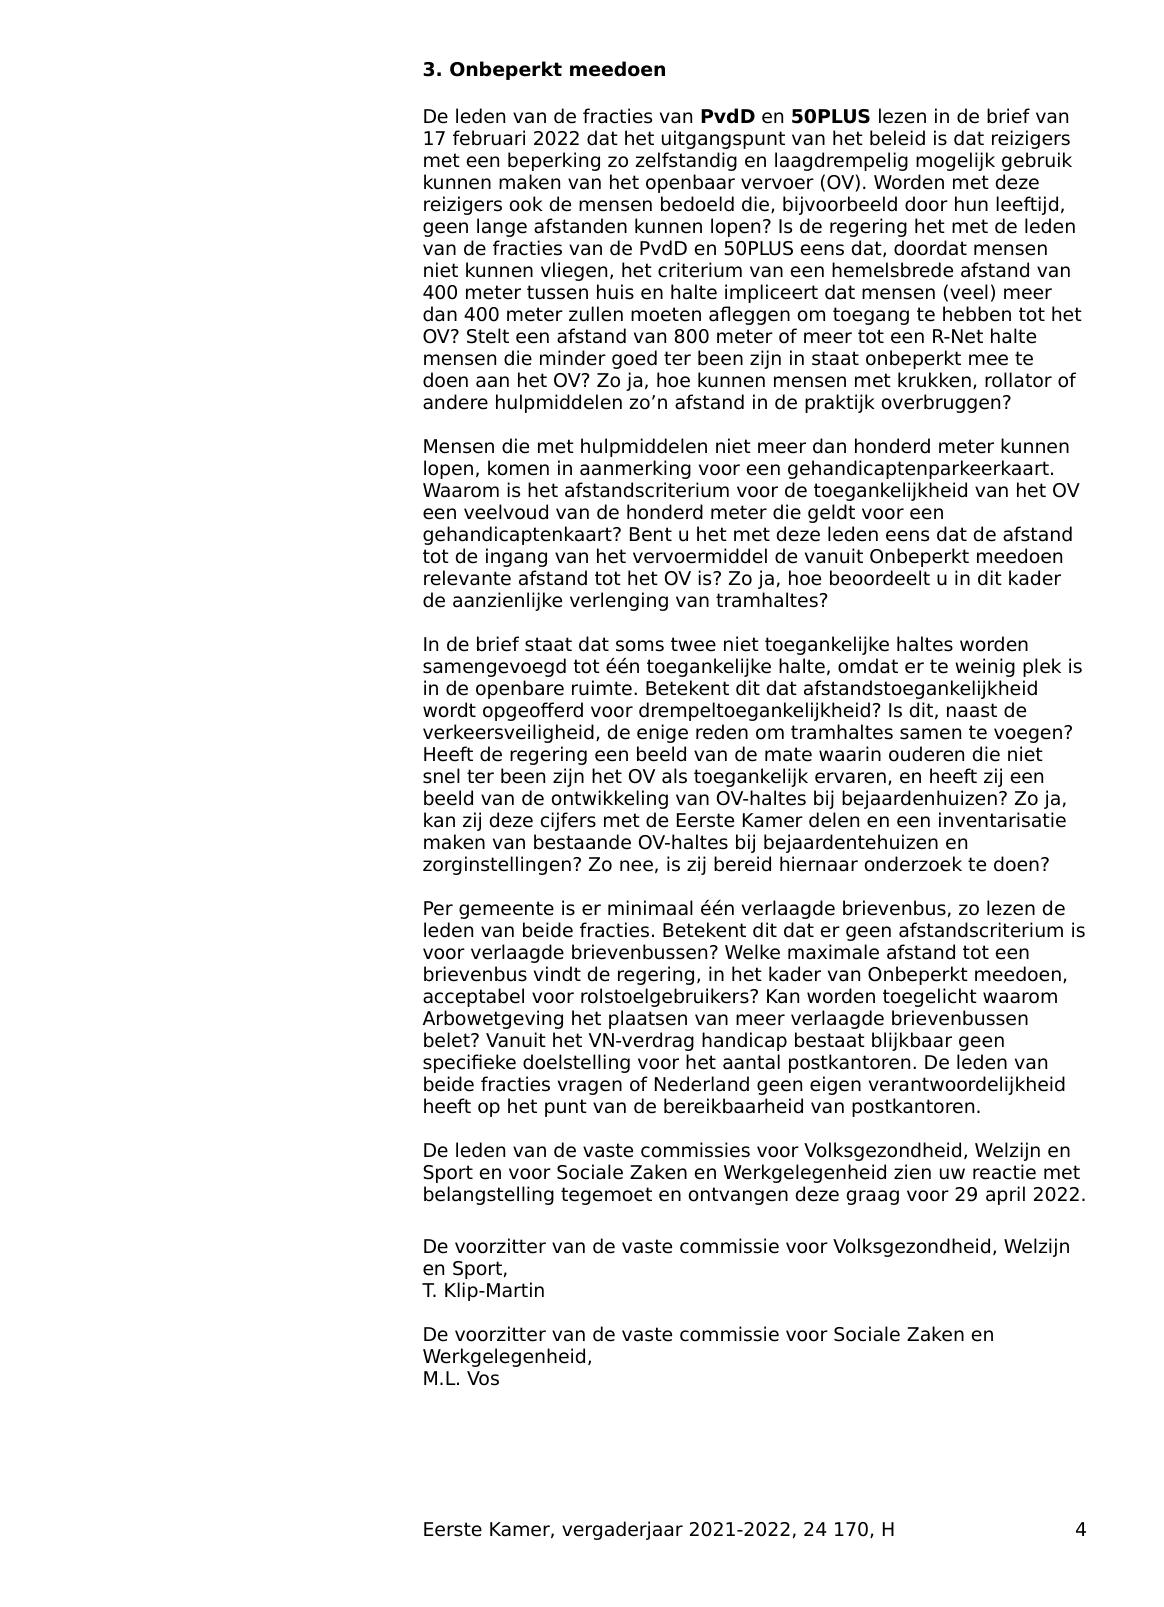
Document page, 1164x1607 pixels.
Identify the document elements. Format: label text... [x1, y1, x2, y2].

text Mensen die met hulpmiddelen niet meer dan honderd meter kunnen lopen, komen in aanmerking voor een gehandicaptenparkeerkaart. Waarom is het afstandscriterium voor de toegankelijkheid van het OV een veelvoud van de honderd meter die geldt voor een gehandicaptenkaart? Bent u het met deze leden eens dat de afstand tot de ingang van het vervoermiddel de vanuit Onbeperkt meedoen relevante afstand tot het OV is? Zo ja, hoe beoordeelt u in dit kader de aanzienlijke verlenging van tramhaltes? [422, 436, 1087, 612]
text De leden van de fracties van PvdD en 50PLUS lezen in de brief van 17 februari 2022 dat het uitgangspunt van het beleid is dat reizigers met een beperking zo zelfstandig en laagdrempelig mogelijk gebruik kunnen maken van het openbaar vervoer (OV). Worden met deze reizigers ook de mensen bedoeld die, bijvoorbeeld door hun leeftijd, geen lange afstanden kunnen lopen? Is de regering het met de leden van de fracties van de PvdD en 50PLUS eens dat, doordat mensen niet kunnen vliegen, het criterium van een hemelsbrede afstand van 400 meter tussen huis en halte impliceert dat mensen (veel) meer dan 400 meter zullen moeten afleggen om toegang te hebben tot het OV? Stelt een afstand van 800 meter of meer tot een R-Net halte mensen die minder goed ter been zijn in staat onbeperkt mee te doen aan het OV? Zo ja, hoe kunnen mensen met krukken, rollator of andere hulpmiddelen zo’n afstand in de praktijk overbruggen? [422, 106, 1087, 414]
text De leden van de vaste commissies voor Volksgezondheid, Welzijn en Sport en voor Sociale Zaken en Werkgelegenheid zien uw reactie met belangstelling tegemoet en ontvangen deze graag voor 29 april 2022. [422, 1140, 1087, 1206]
text Per gemeente is er minimaal één verlaagde brievenbus, zo lezen de leden van beide fracties. Betekent dit dat er geen afstandscriterium is voor verlaagde brievenbussen? Welke maximale afstand tot een brievenbus vindt de regering, in het kader van Onbeperkt meedoen, acceptabel voor rolstoelgebruikers? Kan worden toegelicht waarom Arbowetgeving het plaatsen van meer verlaagde brievenbussen belet? Vanuit het VN-verdrag handicap bestaat blijkbaar geen specifieke doelstelling voor het aantal postkantoren. De leden van beide fracties vragen of Nederland geen eigen verantwoordelijkheid heeft op het punt van de bereikbaarheid van postkantoren. [422, 898, 1087, 1118]
text In de brief staat dat soms twee niet toegankelijke haltes worden samengevoegd tot één toegankelijke halte, omdat er te weinig plek is in de openbare ruimte. Betekent dit dat afstandstoegankelijkheid wordt opgeofferd voor drempeltoegankelijkheid? Is dit, naast de verkeersveiligheid, de enige reden om tramhaltes samen te voegen? Heeft de regering een beeld van de mate waarin ouderen die niet snel ter been zijn het OV als toegankelijk ervaren, en heeft zij een beeld van de ontwikkeling van OV-haltes bij bejaardenhuizen? Zo ja, kan zij deze cijfers met de Eerste Kamer delen en een inventarisatie maken van bestaande OV-haltes bij bejaardentehuizen en zorginstellingen? Zo nee, is zij bereid hiernaar onderzoek te doen? [422, 634, 1087, 876]
text De voorzitter van de vaste commissie voor Sociale Zaken en Werkgelegenheid, M.L. Vos [422, 1324, 1087, 1390]
text De voorzitter van de vaste commissie voor Volksgezondheid, Welzijn en Sport, T. Klip-Martin [422, 1236, 1087, 1302]
subtitle 3. Onbeperkt meedoen [422, 59, 1087, 81]
